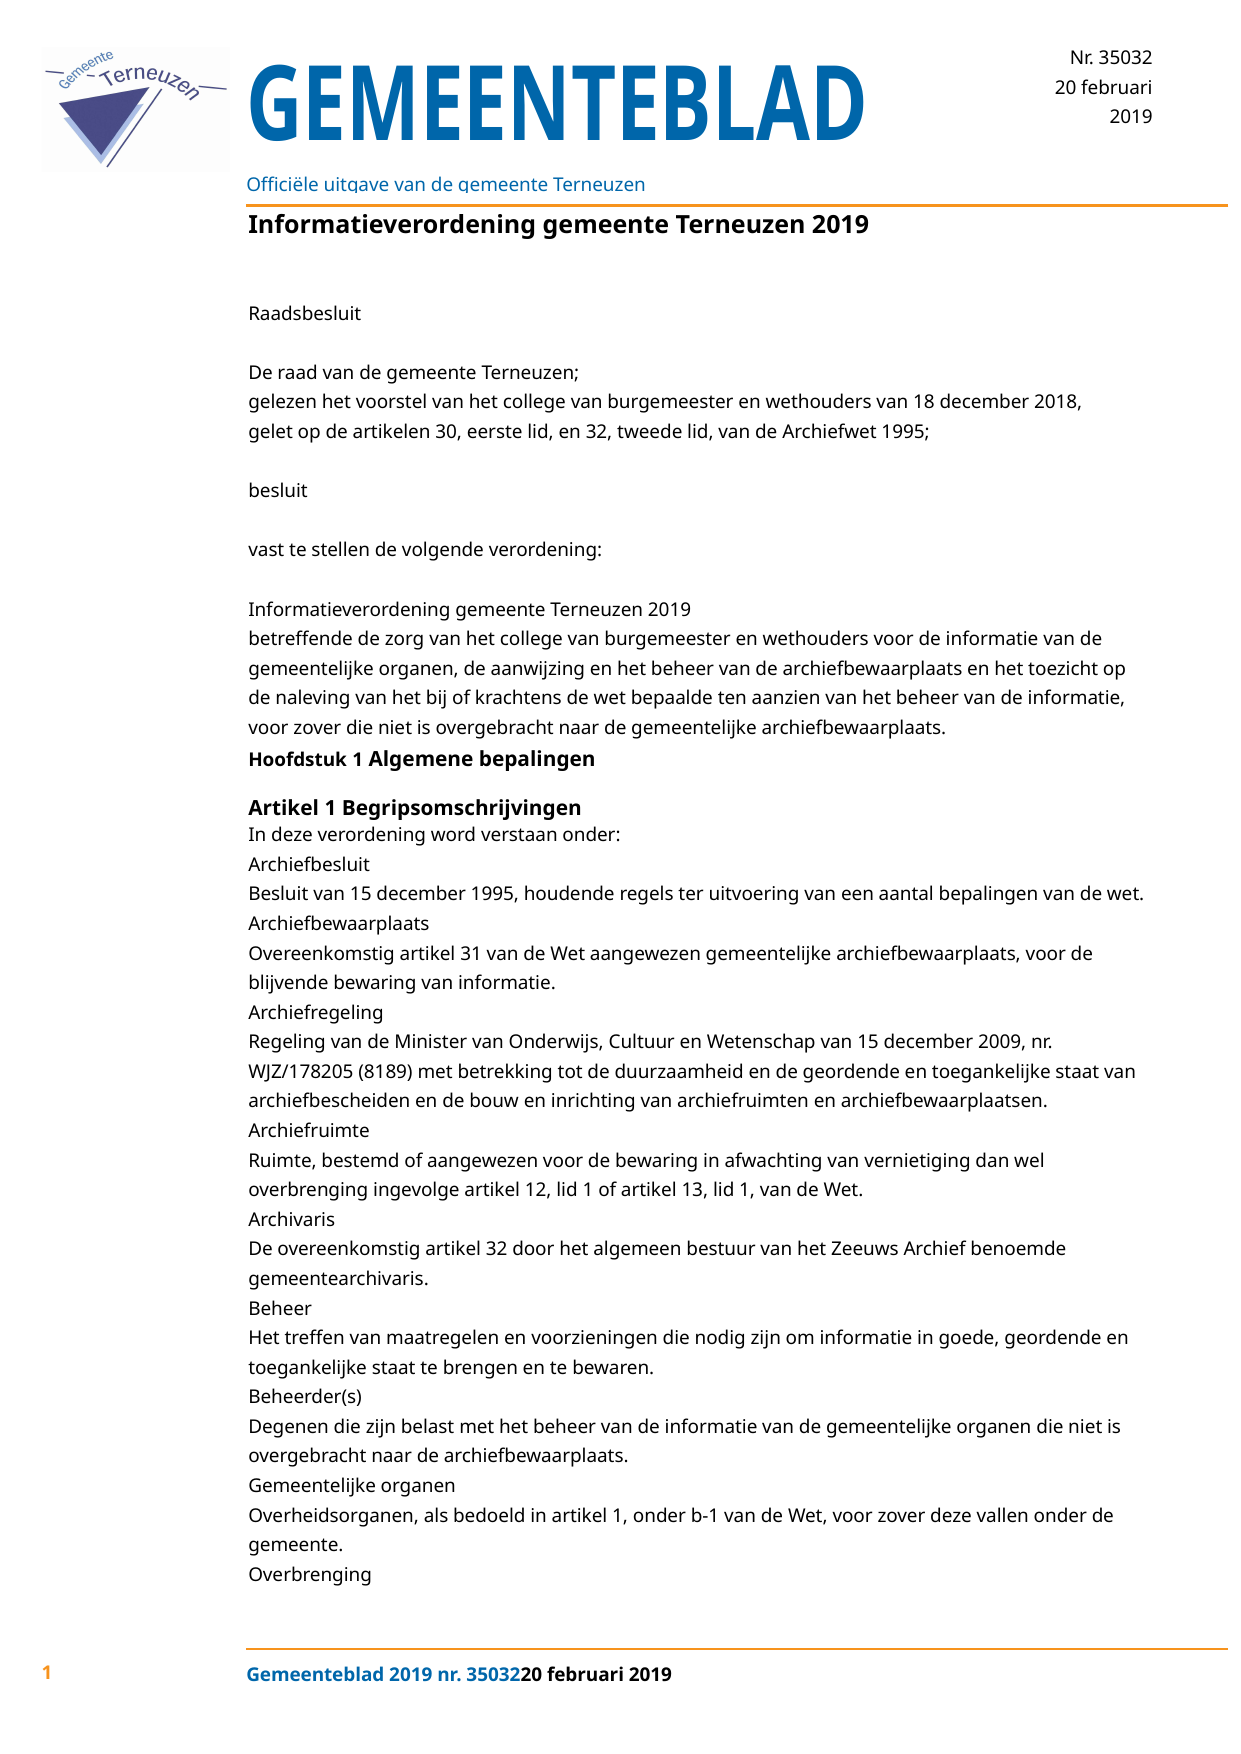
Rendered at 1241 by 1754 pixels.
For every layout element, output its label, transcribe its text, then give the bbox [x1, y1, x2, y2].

text vast te stellen de volgende verordening: [248, 537, 1152, 562]
text Degenen die zijn belast met het beheer van de informatie van de gemeentelijke organen die niet is overgebracht naar de archiefbewaarplaats. [248, 1413, 1152, 1468]
text Overbrenging [248, 1561, 1152, 1587]
text Archivaris [248, 1206, 1152, 1232]
text Archiefbesluit [248, 851, 1152, 877]
text De raad van de gemeente Terneuzen; [248, 359, 1152, 385]
text Overeenkomstig artikel 31 van de Wet aangewezen gemeentelijke archiefbewaarplaats, voor de blijvende bewaring van informatie. [248, 940, 1152, 995]
text besluit [248, 477, 1152, 503]
text Beheer [248, 1295, 1152, 1320]
text In deze verordening word verstaan onder: [248, 821, 1152, 847]
text Overheidsorganen, als bedoeld in artikel 1, onder b-1 van de Wet, voor zover deze vallen onder de gemeente. [248, 1502, 1152, 1557]
text Regeling van de Minister van Onderwijs, Cultuur en Wetenschap van 15 december 2009, nr. WJZ/178205 (8189) met betrekking tot de duurzaamheid en de geordende en toegankelijke staat van archiefbescheiden en de bouw en inrichting van archiefruimten en archiefbewaarplaatsen. [248, 1028, 1152, 1113]
text Archiefbewaarplaats [248, 910, 1152, 936]
text Besluit van 15 december 1995, houdende regels ter uitvoering van een aantal bepalingen van de wet. [248, 881, 1152, 906]
text gelezen het voorstel van het college van burgemeester en wethouders van 18 december 2018, [248, 389, 1152, 414]
text Informatieverordening gemeente Terneuzen 2019 [248, 207, 1152, 241]
picture [41, 47, 231, 172]
text Raadsbesluit [248, 300, 1152, 326]
text Ruimte, bestemd of aangewezen voor de bewaring in afwachting van vernietiging dan wel overbrenging ingevolge artikel 12, lid 1 of artikel 13, lid 1, van de Wet. [248, 1147, 1152, 1202]
text Informatieverordening gemeente Terneuzen 2019 [248, 596, 1152, 621]
text Archiefruimte [248, 1117, 1152, 1143]
text betreffende de zorg van het college van burgemeester en wethouders voor de informatie van de gemeentelijke organen, de aanwijzing en het beheer van de archiefbewaarplaats en het toezicht op de naleving van het bij of krachtens de wet bepaalde ten aanzien van het beheer van de informatie, voor zover die niet is overgebracht naar de gemeentelijke archiefbewaarplaats. [248, 625, 1152, 740]
text Gemeentelijke organen [248, 1472, 1152, 1498]
text Hoofdstuk 1 Algemene bepalingen [248, 744, 1152, 772]
text gelet op de artikelen 30, eerste lid, en 32, tweede lid, van de Archiefwet 1995; [248, 418, 1152, 444]
text Archiefregeling [248, 999, 1152, 1024]
text Artikel 1 Begripsomschrijvingen [248, 793, 1152, 821]
text Beheerder(s) [248, 1383, 1152, 1409]
text De overeenkomstig artikel 32 door het algemeen bestuur van het Zeeuws Archief benoemde gemeentearchivaris. [248, 1236, 1152, 1291]
text Het treffen van maatregelen en voorzieningen die nodig zijn om informatie in goede, geordende en toegankelijke staat te brengen en te bewaren. [248, 1324, 1152, 1379]
